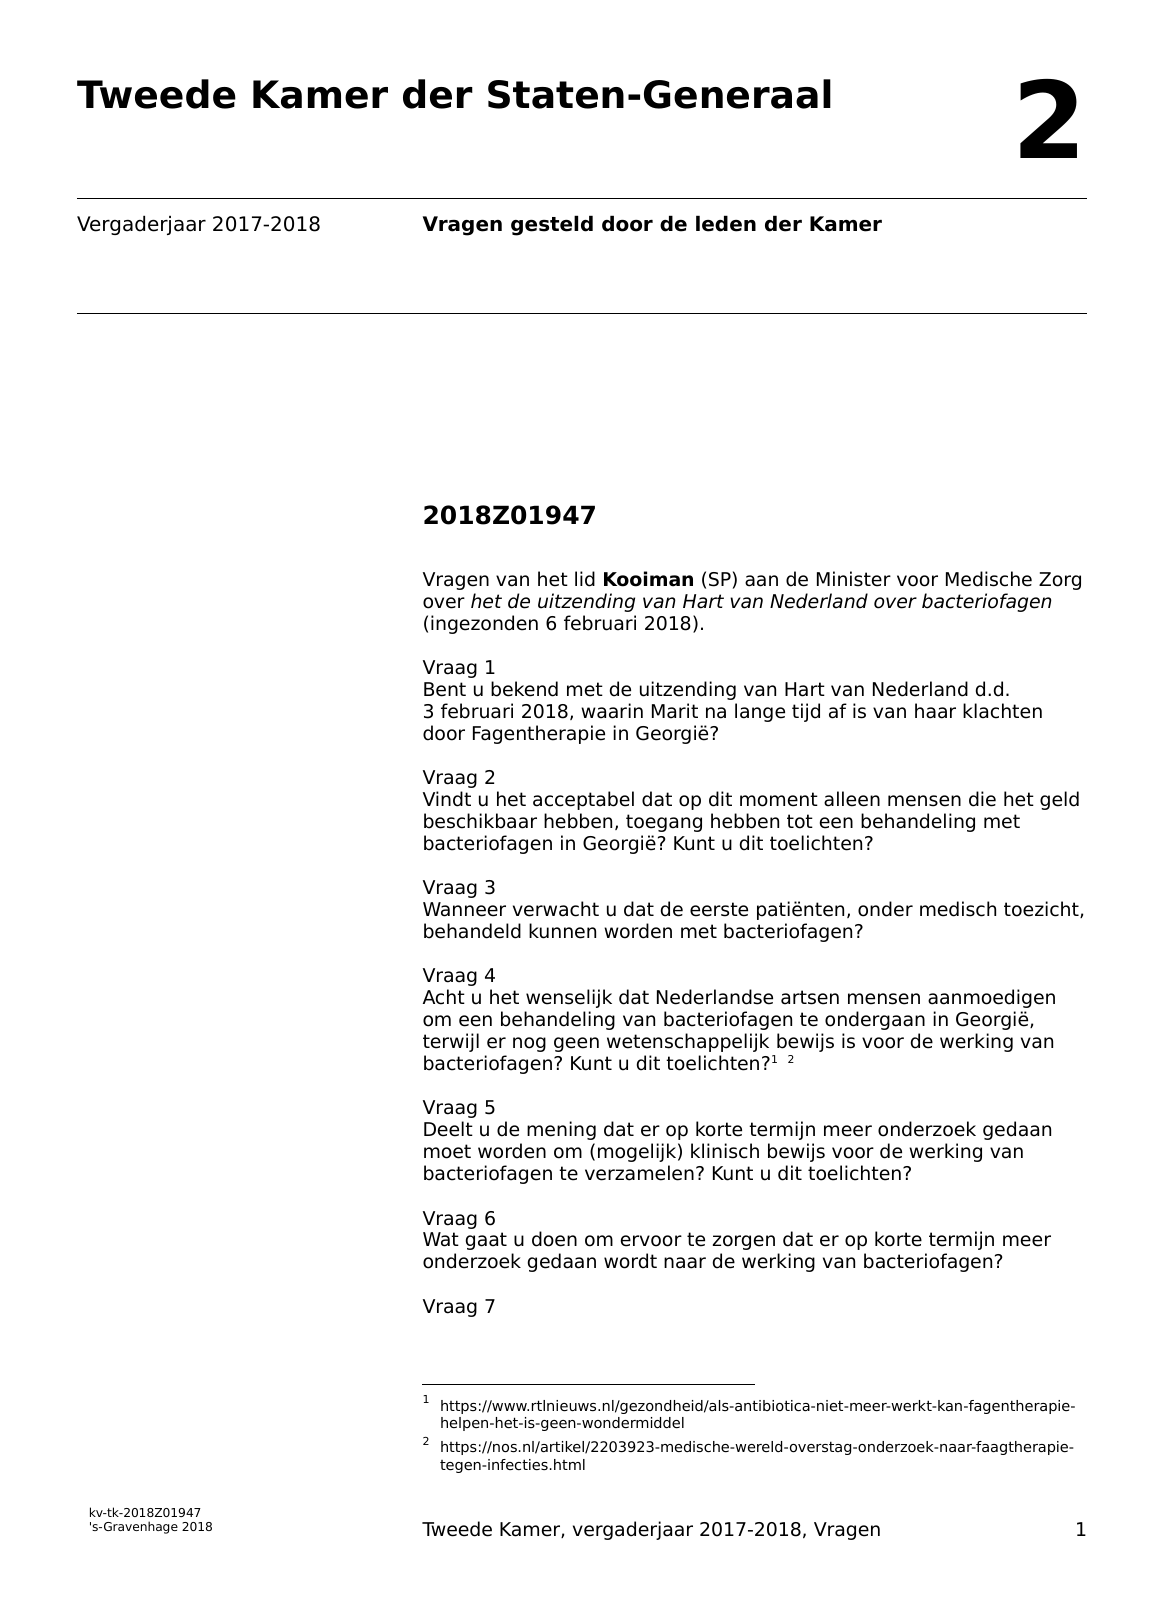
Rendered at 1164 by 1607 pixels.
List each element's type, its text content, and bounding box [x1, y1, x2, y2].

text 2018Z01947 [422, 501, 1087, 531]
text https://www.rtlnieuws.nl/gezondheid/als-antibiotica-niet-meer-werkt-kan-fagentherapie-helpen-het-is-geen-wondermiddel [422, 1393, 1087, 1432]
text Vraag 1 [422, 657, 1087, 679]
text Vraag 5 [422, 1097, 1087, 1119]
text https://nos.nl/artikel/2203923-medische-wereld-overstag-onderzoek-naar-faagtherapie-tegen-infecties.html [422, 1435, 1087, 1474]
text Vraag 6 [422, 1207, 1087, 1229]
text Vraag 7 [422, 1296, 1087, 1317]
text Bent u bekend met de uitzending van Hart van Nederland d.d. 3 februari 2018, waarin Marit na lange tijd af is van haar klachten door Fagentherapie in Georgië? [422, 679, 1087, 745]
table_header Tweede Kamer der Staten-Generaal [77, 59, 886, 198]
text Vraag 4 [422, 965, 1087, 987]
text kv-tk-2018Z01947 [88, 1506, 323, 1520]
text Vraag 2 [422, 767, 1087, 789]
table_cell Vragen gesteld door de leden der Kamer [422, 199, 1087, 313]
text Deelt u de mening dat er op korte termijn meer onderzoek gedaan moet worden om (mogelijk) klinisch bewijs voor de werking van bacteriofagen te verzamelen? Kunt u dit toelichten? [422, 1119, 1087, 1185]
table_header 2 [886, 59, 1087, 198]
text Vragen van het lid Kooiman (SP) aan de Minister voor Medische Zorg over het de uitzending van Hart van Nederland over bacteriofagen (ingezonden 6 februari 2018). [422, 569, 1087, 635]
text Wat gaat u doen om ervoor te zorgen dat er op korte termijn meer onderzoek gedaan wordt naar de werking van bacteriofagen? [422, 1229, 1087, 1273]
text Acht u het wenselijk dat Nederlandse artsen mensen aanmoedigen om een behandeling van bacteriofagen te ondergaan in Georgië, terwijl er nog geen wetenschappelijk bewijs is voor de werking van bacteriofagen? Kunt u dit toelichten? [422, 987, 1087, 1075]
text Wanneer verwacht u dat de eerste patiënten, onder medisch toezicht, behandeld kunnen worden met bacteriofagen? [422, 899, 1087, 943]
text Vraag 3 [422, 877, 1087, 899]
text Vindt u het acceptabel dat op dit moment alleen mensen die het geld beschikbaar hebben, toegang hebben tot een behandeling met bacteriofagen in Georgië? Kunt u dit toelichten? [422, 789, 1087, 855]
text 's-Gravenhage 2018 [88, 1520, 323, 1534]
table_cell Vergaderjaar 2017-2018 [77, 199, 422, 313]
